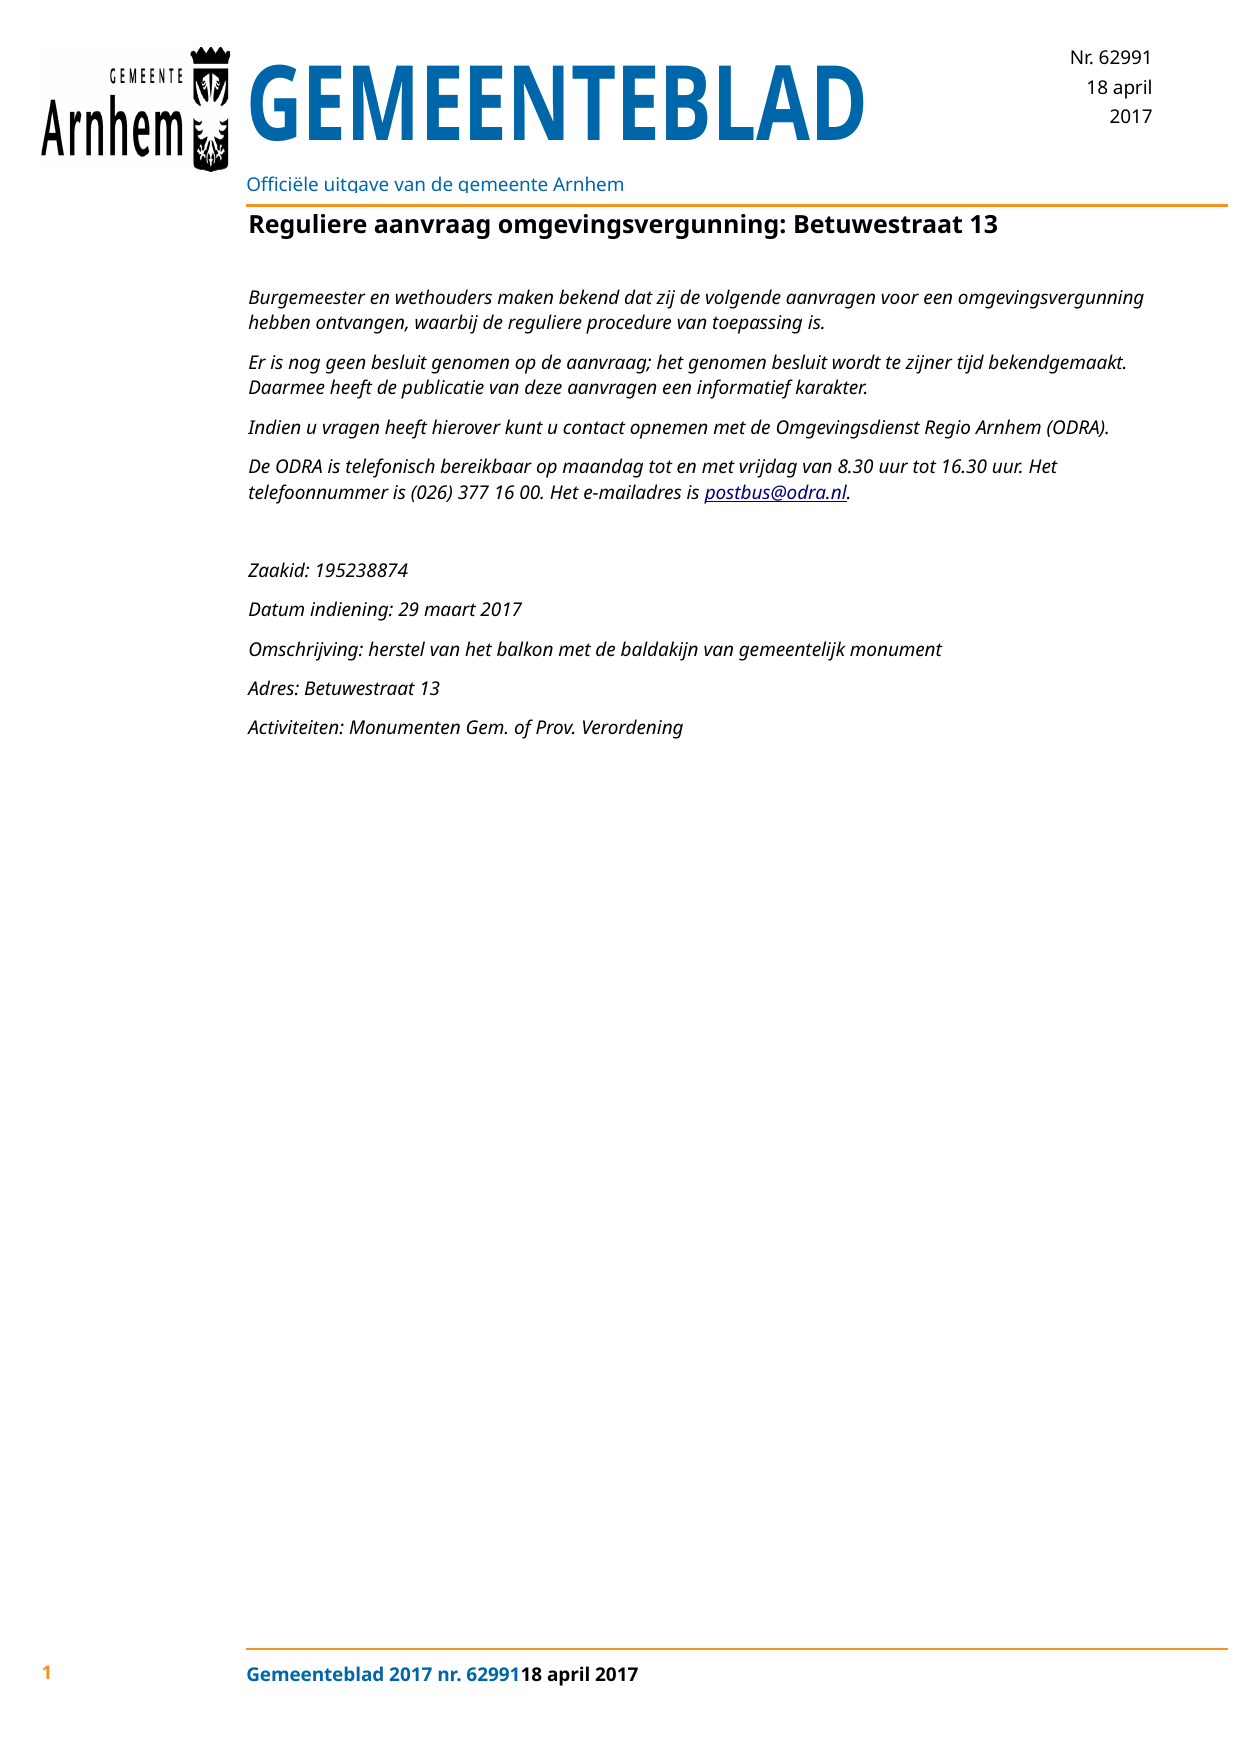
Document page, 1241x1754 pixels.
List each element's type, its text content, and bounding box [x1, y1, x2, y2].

text Datum indiening: 29 maart 2017 [248, 597, 1152, 622]
text Burgemeester en wethouders maken bekend dat zij de volgende aanvragen voor een omgevingsvergunning hebben ontvangen, waarbij de reguliere procedure van toepassing is. [248, 284, 1152, 335]
text Omschrijving: herstel van het balkon met de baldakijn van gemeentelijk monument [248, 636, 1152, 662]
text Er is nog geen besluit genomen op de aanvraag; het genomen besluit wordt te zijner tijd bekendgemaakt. Daarmee heeft de publicatie van deze aanvragen een informatief karakter. [248, 349, 1152, 400]
picture [41, 47, 231, 172]
text Indien u vragen heeft hierover kunt u contact opnemen met de Omgevingsdienst Regio Arnhem (ODRA). [248, 414, 1152, 439]
text Reguliere aanvraag omgevingsvergunning: Betuwestraat 13 [248, 207, 1152, 241]
text Zaakid: 195238874 [248, 557, 1152, 583]
text Adres: Betuwestraat 13 [248, 675, 1152, 701]
text Activiteiten: Monumenten Gem. of Prov. Verordening [248, 714, 1152, 740]
text De ODRA is telefonisch bereikbaar op maandag tot en met vrijdag van 8.30 uur tot 16.30 uur. Het telefoonnummer is (026) 377 16 00. Het e-mailadres is postbus@odra.nl. [248, 453, 1152, 504]
